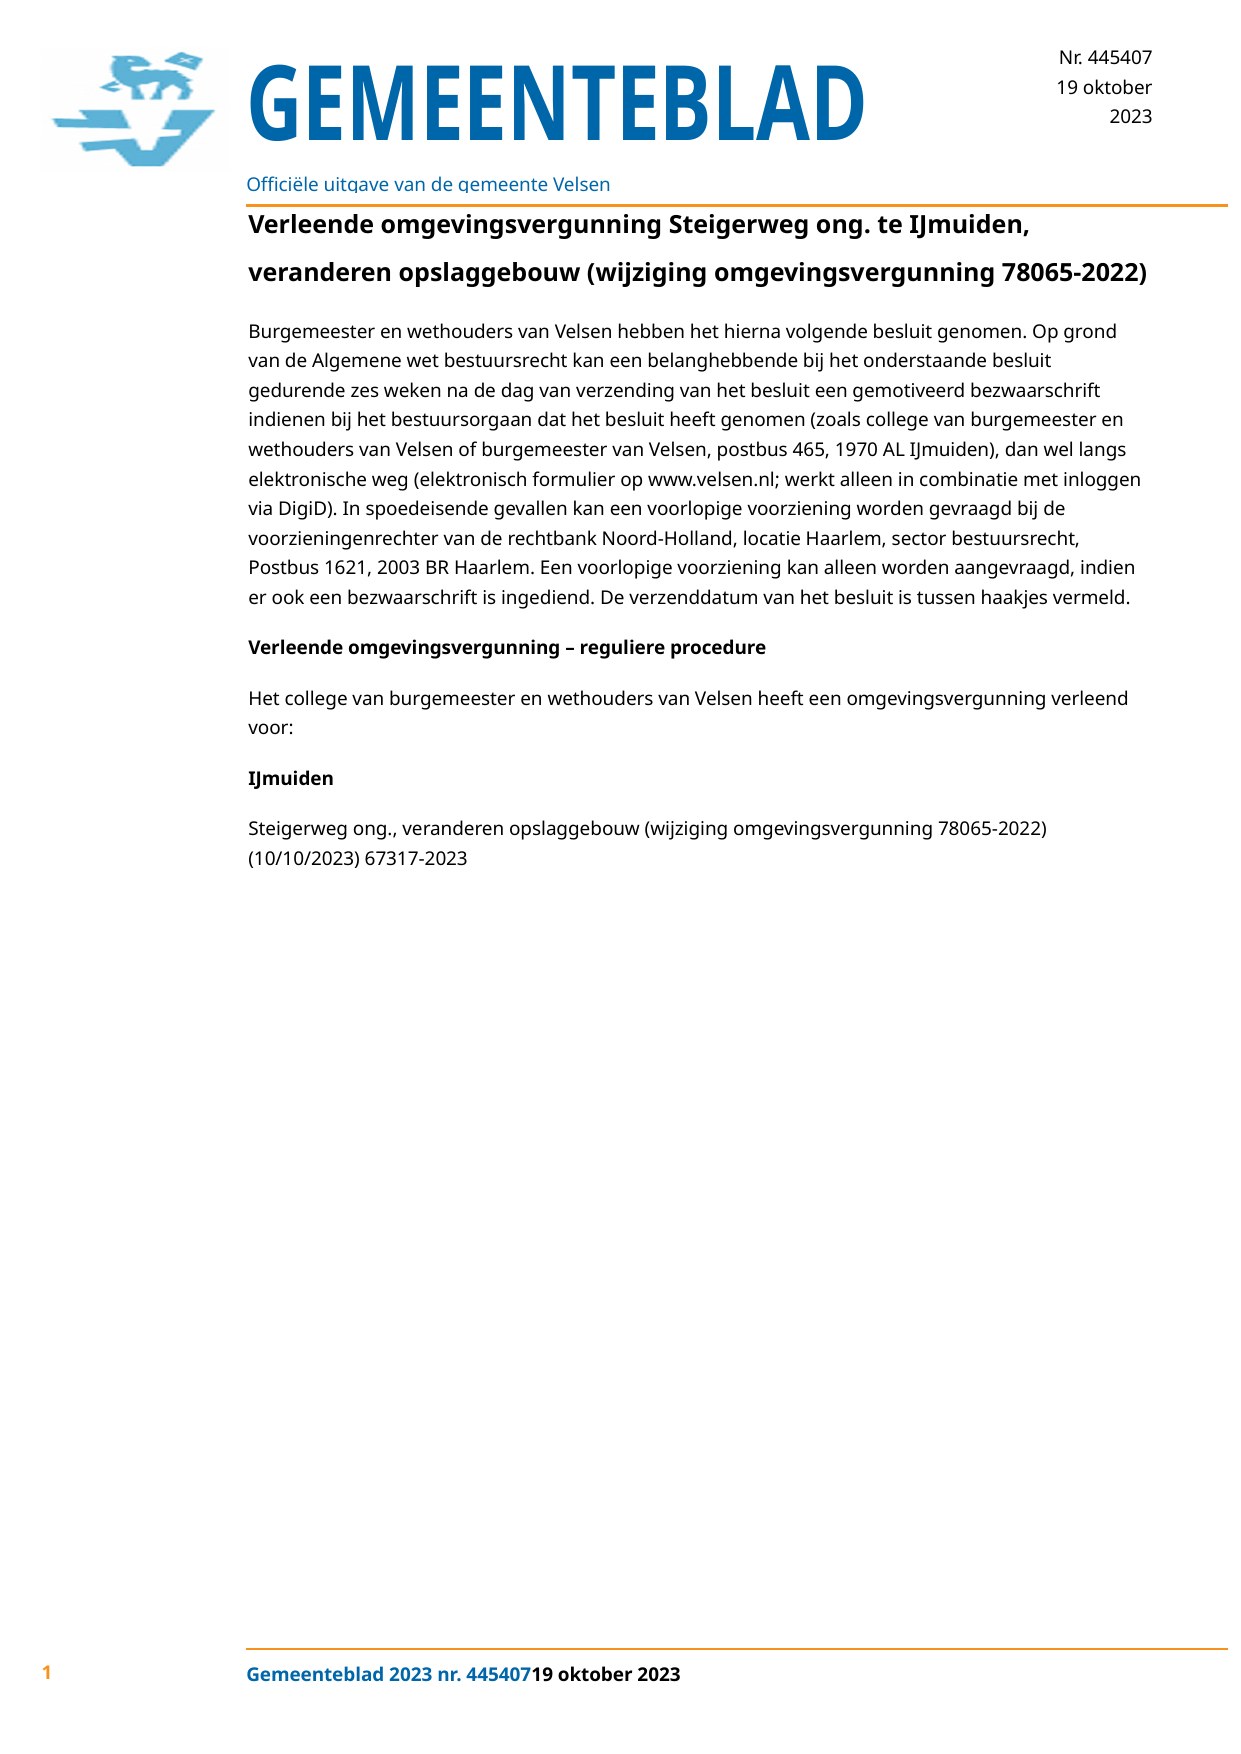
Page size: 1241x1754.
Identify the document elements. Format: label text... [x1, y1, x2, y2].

text Steigerweg ong., veranderen opslaggebouw (wijziging omgevingsvergunning 78065-2022) (10/10/2023) 67317-2023 [248, 815, 1152, 871]
text Verleende omgevingsvergunning Steigerweg ong. te IJmuiden, veranderen opslaggebouw (wijziging omgevingsvergunning 78065-2022) [248, 207, 1152, 288]
text Burgemeester en wethouders van Velsen hebben het hierna volgende besluit genomen. Op grond van de Algemene wet bestuursrecht kan een belanghebbende bij het onderstaande besluit gedurende zes weken na de dag van verzending van het besluit een gemotiveerd bezwaarschrift indienen bij het bestuursorgaan dat het besluit heeft genomen (zoals college van burgemeester en wethouders van Velsen of burgemeester van Velsen, postbus 465, 1970 AL IJmuiden), dan wel langs elektronische weg (elektronisch formulier op www.velsen.nl; werkt alleen in combinatie met inloggen via DigiD). In spoedeisende gevallen kan een voorlopige voorziening worden gevraagd bij de voorzieningenrechter van de rechtbank Noord-Holland, locatie Haarlem, sector bestuursrecht, Postbus 1621, 2003 BR Haarlem. Een voorlopige voorziening kan alleen worden aangevraagd, indien er ook een bezwaarschrift is ingediend. De verzenddatum van het besluit is tussen haakjes vermeld. [248, 318, 1152, 610]
picture [41, 47, 231, 172]
text IJmuiden [248, 765, 1152, 791]
text Het college van burgemeester en wethouders van Velsen heeft een omgevingsvergunning verleend voor: [248, 685, 1152, 740]
text Verleende omgevingsvergunning – reguliere procedure [248, 634, 1152, 660]
